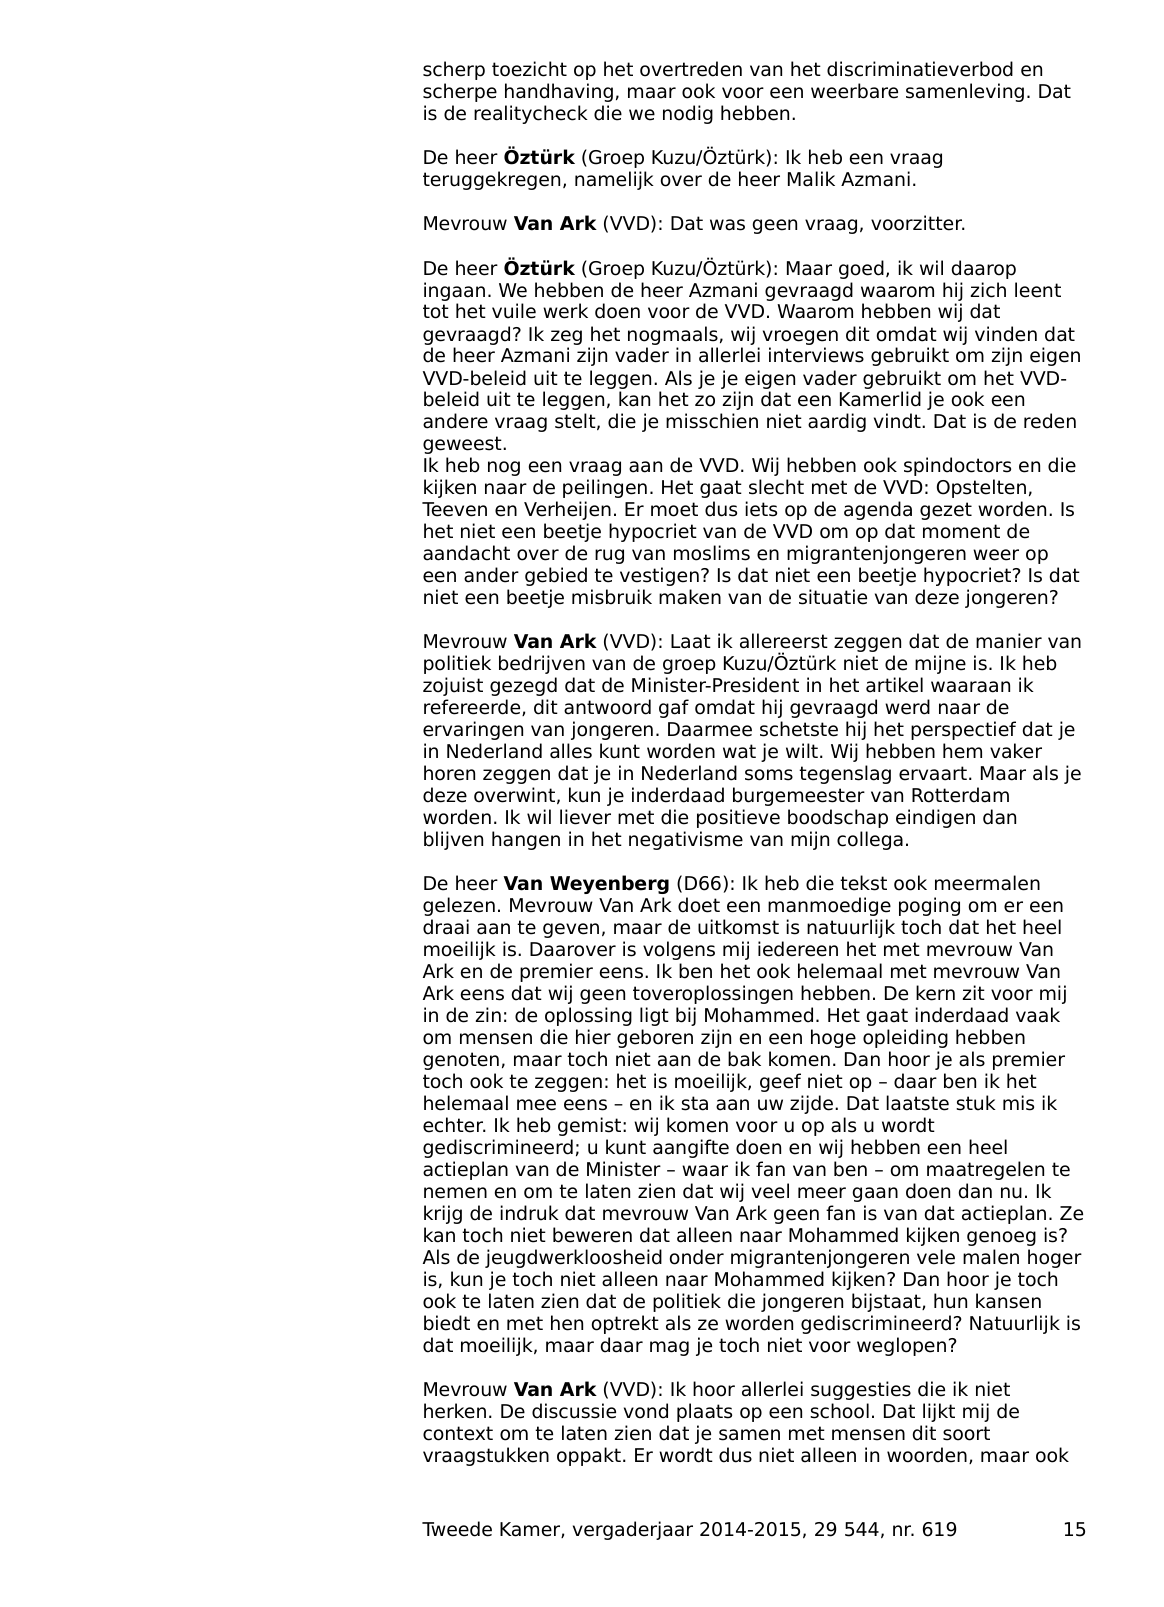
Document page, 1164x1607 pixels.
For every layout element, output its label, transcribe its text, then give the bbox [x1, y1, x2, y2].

text De heer Öztürk (Groep Kuzu/Öztürk): Maar goed, ik wil daarop ingaan. We hebben de heer Azmani gevraagd waarom hij zich leent tot het vuile werk doen voor de VVD. Waarom hebben wij dat gevraagd? Ik zeg het nogmaals, wij vroegen dit omdat wij vinden dat de heer Azmani zijn vader in allerlei interviews gebruikt om zijn eigen VVD-beleid uit te leggen. Als je je eigen vader gebruikt om het VVD-beleid uit te leggen, kan het zo zijn dat een Kamerlid je ook een andere vraag stelt, die je misschien niet aardig vindt. Dat is de reden geweest. [422, 257, 1087, 455]
text Mevrouw Van Ark (VVD): Dat was geen vraag, voorzitter. [422, 213, 1087, 235]
text De heer Van Weyenberg (D66): Ik heb die tekst ook meermalen gelezen. Mevrouw Van Ark doet een manmoedige poging om er een draai aan te geven, maar de uitkomst is natuurlijk toch dat het heel moeilijk is. Daarover is volgens mij iedereen het met mevrouw Van Ark en de premier eens. Ik ben het ook helemaal met mevrouw Van Ark eens dat wij geen toveroplossingen hebben. De kern zit voor mij in de zin: de oplossing ligt bij Mohammed. Het gaat inderdaad vaak om mensen die hier geboren zijn en een hoge opleiding hebben genoten, maar toch niet aan de bak komen. Dan hoor je als premier toch ook te zeggen: het is moeilijk, geef niet op – daar ben ik het helemaal mee eens – en ik sta aan uw zijde. Dat laatste stuk mis ik echter. Ik heb gemist: wij komen voor u op als u wordt gediscrimineerd; u kunt aangifte doen en wij hebben een heel actieplan van de Minister – waar ik fan van ben – om maatregelen te nemen en om te laten zien dat wij veel meer gaan doen dan nu. Ik krijg de indruk dat mevrouw Van Ark geen fan is van dat actieplan. Ze kan toch niet beweren dat alleen naar Mohammed kijken genoeg is? Als de jeugdwerkloosheid onder migrantenjongeren vele malen hoger is, kun je toch niet alleen naar Mohammed kijken? Dan hoor je toch ook te laten zien dat de politiek die jongeren bijstaat, hun kansen biedt en met hen optrekt als ze worden gediscrimineerd? Natuurlijk is dat moeilijk, maar daar mag je toch niet voor weglopen? [422, 873, 1087, 1357]
text De heer Öztürk (Groep Kuzu/Öztürk): Ik heb een vraag teruggekregen, namelijk over de heer Malik Azmani. [422, 147, 1087, 191]
text scherp toezicht op het overtreden van het discriminatieverbod en scherpe handhaving, maar ook voor een weerbare samenleving. Dat is de realitycheck die we nodig hebben. [422, 59, 1087, 125]
text Mevrouw Van Ark (VVD): Ik hoor allerlei suggesties die ik niet herken. De discussie vond plaats op een school. Dat lijkt mij de context om te laten zien dat je samen met mensen dit soort vraagstukken oppakt. Er wordt dus niet alleen in woorden, maar ook [422, 1379, 1087, 1467]
text Mevrouw Van Ark (VVD): Laat ik allereerst zeggen dat de manier van politiek bedrijven van de groep Kuzu/Öztürk niet de mijne is. Ik heb zojuist gezegd dat de Minister-President in het artikel waaraan ik refereerde, dit antwoord gaf omdat hij gevraagd werd naar de ervaringen van jongeren. Daarmee schetste hij het perspectief dat je in Nederland alles kunt worden wat je wilt. Wij hebben hem vaker horen zeggen dat je in Nederland soms tegenslag ervaart. Maar als je deze overwint, kun je inderdaad burgemeester van Rotterdam worden. Ik wil liever met die positieve boodschap eindigen dan blijven hangen in het negativisme van mijn collega. [422, 631, 1087, 851]
text Ik heb nog een vraag aan de VVD. Wij hebben ook spindoctors en die kijken naar de peilingen. Het gaat slecht met de VVD: Opstelten, Teeven en Verheijen. Er moet dus iets op de agenda gezet worden. Is het niet een beetje hypocriet van de VVD om op dat moment de aandacht over de rug van moslims en migrantenjongeren weer op een ander gebied te vestigen? Is dat niet een beetje hypocriet? Is dat niet een beetje misbruik maken van de situatie van deze jongeren? [422, 455, 1087, 609]
